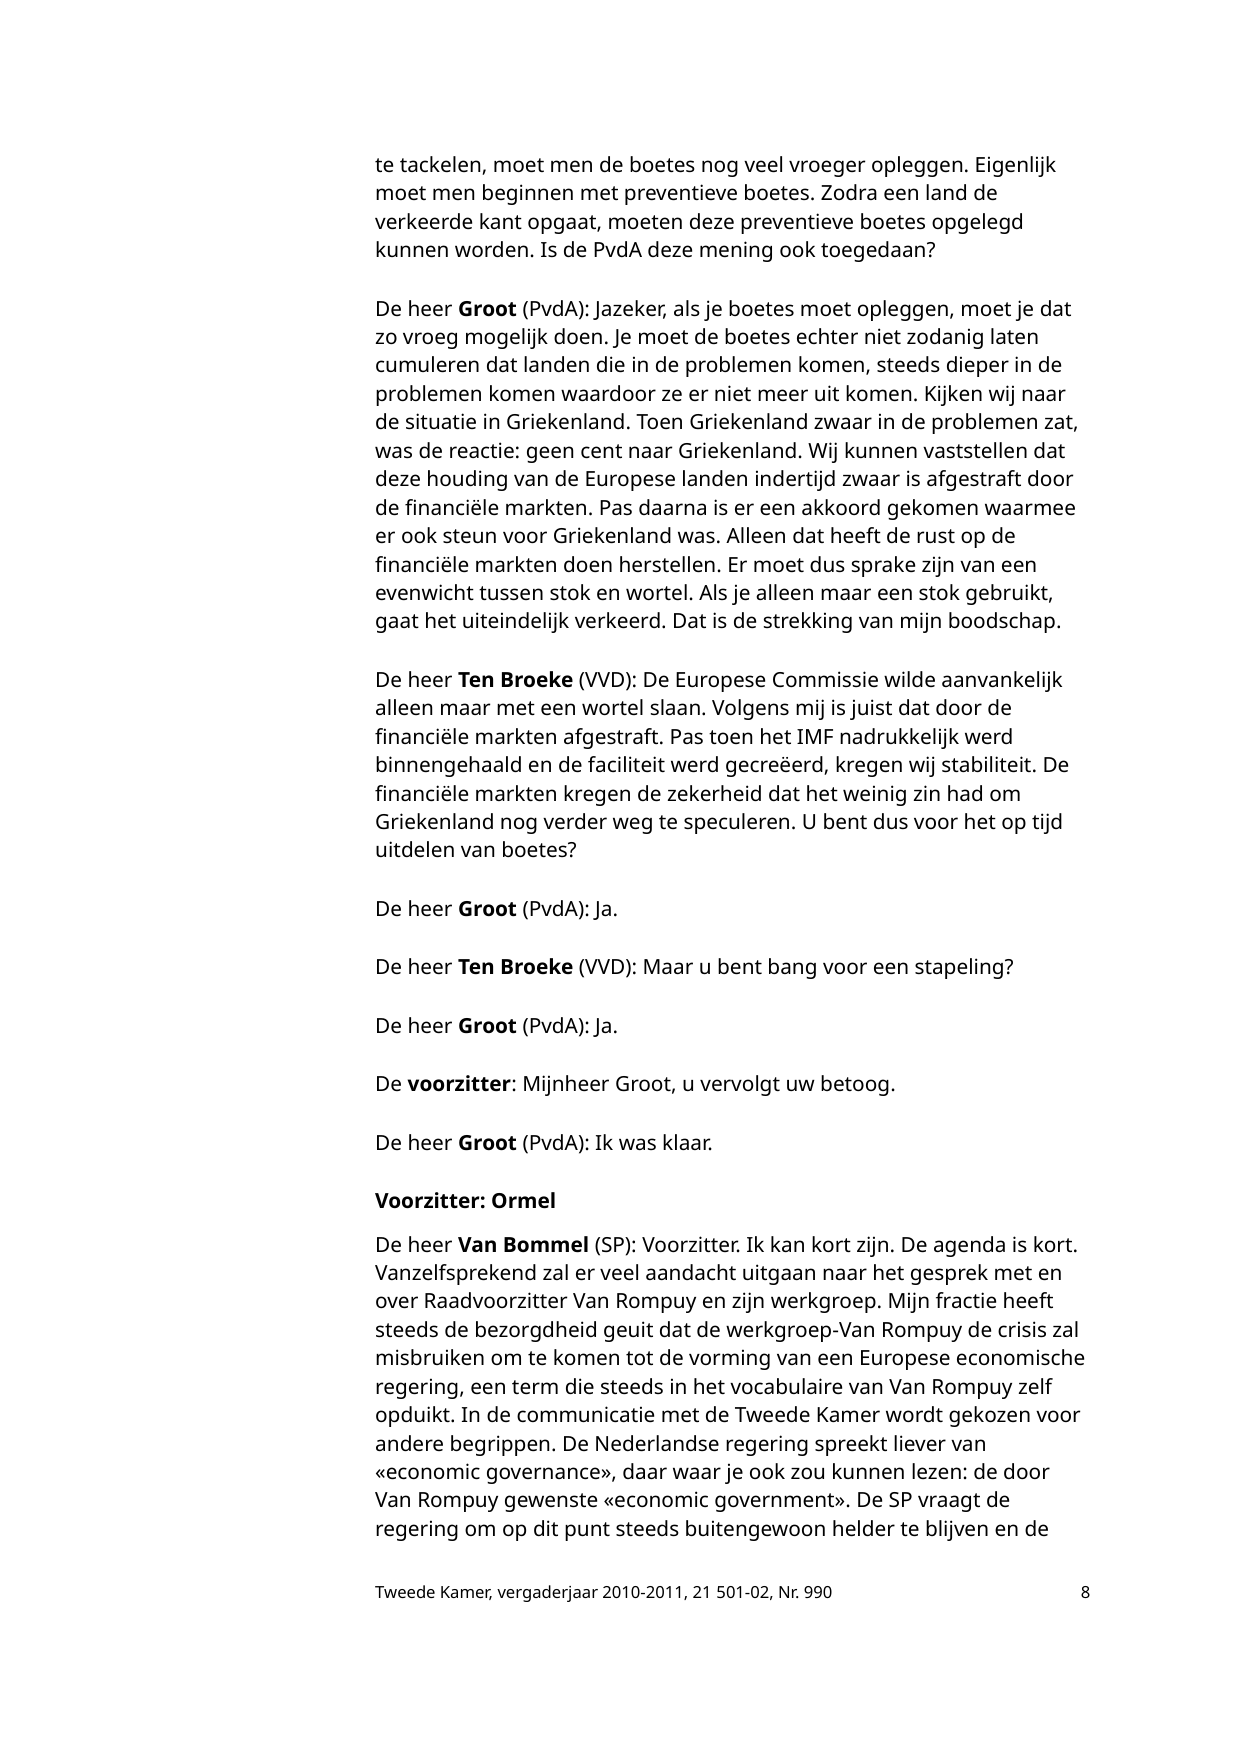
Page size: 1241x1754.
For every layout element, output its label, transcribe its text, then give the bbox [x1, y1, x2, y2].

text Voorzitter: Ormel [375, 1186, 1090, 1215]
text De heer Ten Broeke (VVD): De Europese Commissie wilde aanvankelijk alleen maar met een wortel slaan. Volgens mij is juist dat door de financiële markten afgestraft. Pas toen het IMF nadrukkelijk werd binnengehaald en de faciliteit werd gecreëerd, kregen wij stabiliteit. De financiële markten kregen de zekerheid dat het weinig zin had om Griekenland nog verder weg te speculeren. U bent dus voor het op tijd uitdelen van boetes? [375, 665, 1090, 864]
text te tackelen, moet men de boetes nog veel vroeger opleggen. Eigenlijk moet men beginnen met preventieve boetes. Zodra een land de verkeerde kant opgaat, moeten deze preventieve boetes opgelegd kunnen worden. Is de PvdA deze mening ook toegedaan? [375, 150, 1090, 264]
text De heer Groot (PvdA): Ja. [375, 1011, 1090, 1039]
text De heer Groot (PvdA): Jazeker, als je boetes moet opleggen, moet je dat zo vroeg mogelijk doen. Je moet de boetes echter niet zodanig laten cumuleren dat landen die in de problemen komen, steeds dieper in de problemen komen waardoor ze er niet meer uit komen. Kijken wij naar de situatie in Griekenland. Toen Griekenland zwaar in de problemen zat, was de reactie: geen cent naar Griekenland. Wij kunnen vaststellen dat deze houding van de Europese landen indertijd zwaar is afgestraft door de financiële markten. Pas daarna is er een akkoord gekomen waarmee er ook steun voor Griekenland was. Alleen dat heeft de rust op de financiële markten doen herstellen. Er moet dus sprake zijn van een evenwicht tussen stok en wortel. Als je alleen maar een stok gebruikt, gaat het uiteindelijk verkeerd. Dat is de strekking van mijn boodschap. [375, 294, 1090, 635]
text De heer Groot (PvdA): Ik was klaar. [375, 1128, 1090, 1156]
text De heer Groot (PvdA): Ja. [375, 894, 1090, 922]
text De voorzitter: Mijnheer Groot, u vervolgt uw betoog. [375, 1069, 1090, 1098]
text De heer Ten Broeke (VVD): Maar u bent bang voor een stapeling? [375, 952, 1090, 981]
text De heer Van Bommel (SP): Voorzitter. Ik kan kort zijn. De agenda is kort. Vanzelfsprekend zal er veel aandacht uitgaan naar het gesprek met en over Raadvoorzitter Van Rompuy en zijn werkgroep. Mijn fractie heeft steeds de bezorgdheid geuit dat de werkgroep-Van Rompuy de crisis zal misbruiken om te komen tot de vorming van een Europese economische regering, een term die steeds in het vocabulaire van Van Rompuy zelf opduikt. In de communicatie met de Tweede Kamer wordt gekozen voor andere begrippen. De Nederlandse regering spreekt liever van «economic governance», daar waar je ook zou kunnen lezen: de door Van Rompuy gewenste «economic government». De SP vraagt de regering om op dit punt steeds buitengewoon helder te blijven en de [375, 1230, 1090, 1542]
